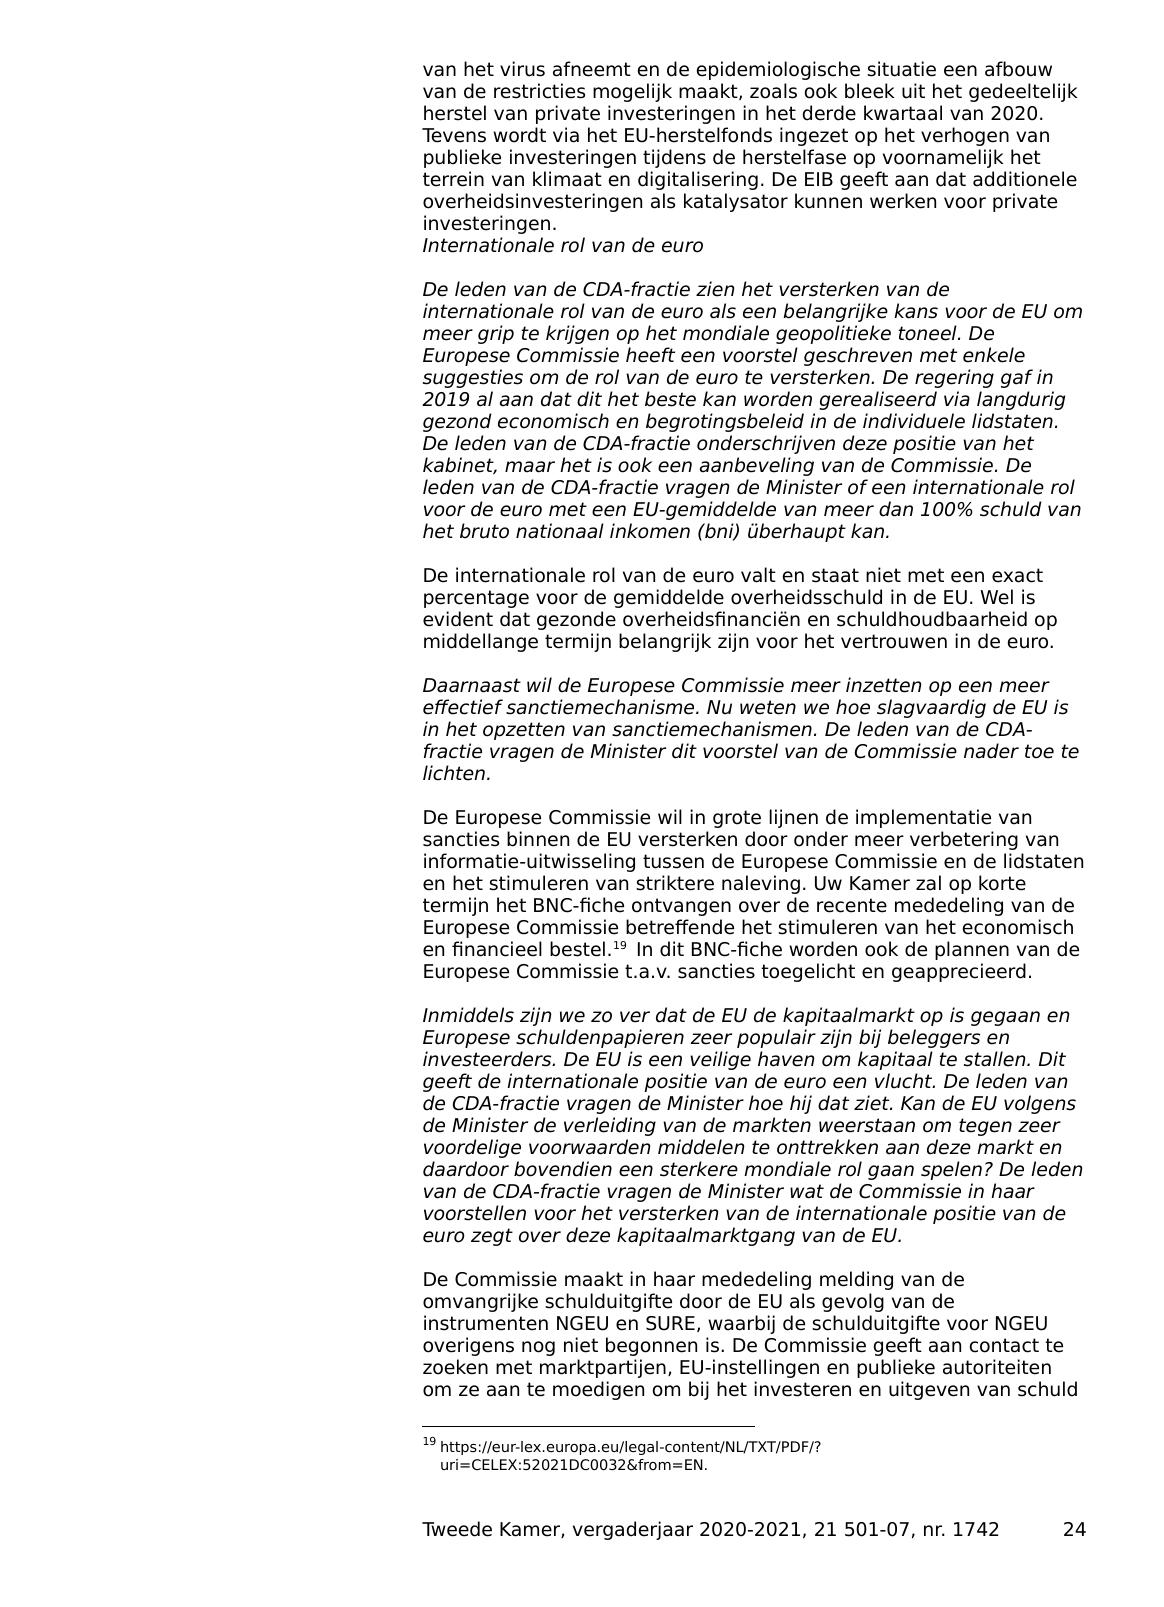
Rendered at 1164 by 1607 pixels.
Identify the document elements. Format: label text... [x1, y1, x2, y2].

text https://eur-lex.europa.eu/legal-content/NL/TXT/PDF/?uri=CELEX:52021DC0032&from=EN. [422, 1435, 1087, 1474]
text De leden van de CDA-fractie zien het versterken van de internationale rol van de euro als een belangrijke kans voor de EU om meer grip te krijgen op het mondiale geopolitieke toneel. De Europese Commissie heeft een voorstel geschreven met enkele suggesties om de rol van de euro te versterken. De regering gaf in 2019 al aan dat dit het beste kan worden gerealiseerd via langdurig gezond economisch en begrotingsbeleid in de individuele lidstaten. De leden van de CDA-fractie onderschrijven deze positie van het kabinet, maar het is ook een aanbeveling van de Commissie. De leden van de CDA-fractie vragen de Minister of een internationale rol voor de euro met een EU-gemiddelde van meer dan 100% schuld van het bruto nationaal inkomen (bni) überhaupt kan. [422, 279, 1087, 543]
text Daarnaast wil de Europese Commissie meer inzetten op een meer effectief sanctiemechanisme. Nu weten we hoe slagvaardig de EU is in het opzetten van sanctiemechanismen. De leden van de CDA-fractie vragen de Minister dit voorstel van de Commissie nader toe te lichten. [422, 675, 1087, 785]
text De Europese Commissie wil in grote lijnen de implementatie van sancties binnen de EU versterken door onder meer verbetering van informatie-uitwisseling tussen de Europese Commissie en de lidstaten en het stimuleren van striktere naleving. Uw Kamer zal op korte termijn het BNC-fiche ontvangen over de recente mededeling van de Europese Commissie betreffende het stimuleren van het economisch en financieel bestel. In dit BNC-fiche worden ook de plannen van de Europese Commissie t.a.v. sancties toegelicht en geapprecieerd. [422, 807, 1087, 983]
text Internationale rol van de euro [422, 235, 1087, 257]
text van het virus afneemt en de epidemiologische situatie een afbouw van de restricties mogelijk maakt, zoals ook bleek uit het gedeeltelijk herstel van private investeringen in het derde kwartaal van 2020. Tevens wordt via het EU-herstelfonds ingezet op het verhogen van publieke investeringen tijdens de herstelfase op voornamelijk het terrein van klimaat en digitalisering. De EIB geeft aan dat additionele overheidsinvesteringen als katalysator kunnen werken voor private investeringen. [422, 59, 1087, 235]
text De internationale rol van de euro valt en staat niet met een exact percentage voor de gemiddelde overheidsschuld in de EU. Wel is evident dat gezonde overheidsfinanciën en schuldhoudbaarheid op middellange termijn belangrijk zijn voor het vertrouwen in de euro. [422, 565, 1087, 653]
text De Commissie maakt in haar mededeling melding van de omvangrijke schulduitgifte door de EU als gevolg van de instrumenten NGEU en SURE, waarbij de schulduitgifte voor NGEU overigens nog niet begonnen is. De Commissie geeft aan contact te zoeken met marktpartijen, EU-instellingen en publieke autoriteiten om ze aan te moedigen om bij het investeren en uitgeven van schuld [422, 1269, 1087, 1401]
text Inmiddels zijn we zo ver dat de EU de kapitaalmarkt op is gegaan en Europese schuldenpapieren zeer populair zijn bij beleggers en investeerders. De EU is een veilige haven om kapitaal te stallen. Dit geeft de internationale positie van de euro een vlucht. De leden van de CDA-fractie vragen de Minister hoe hij dat ziet. Kan de EU volgens de Minister de verleiding van de markten weerstaan om tegen zeer voordelige voorwaarden middelen te onttrekken aan deze markt en daardoor bovendien een sterkere mondiale rol gaan spelen? De leden van de CDA-fractie vragen de Minister wat de Commissie in haar voorstellen voor het versterken van de internationale positie van de euro zegt over deze kapitaalmarktgang van de EU. [422, 1005, 1087, 1247]
